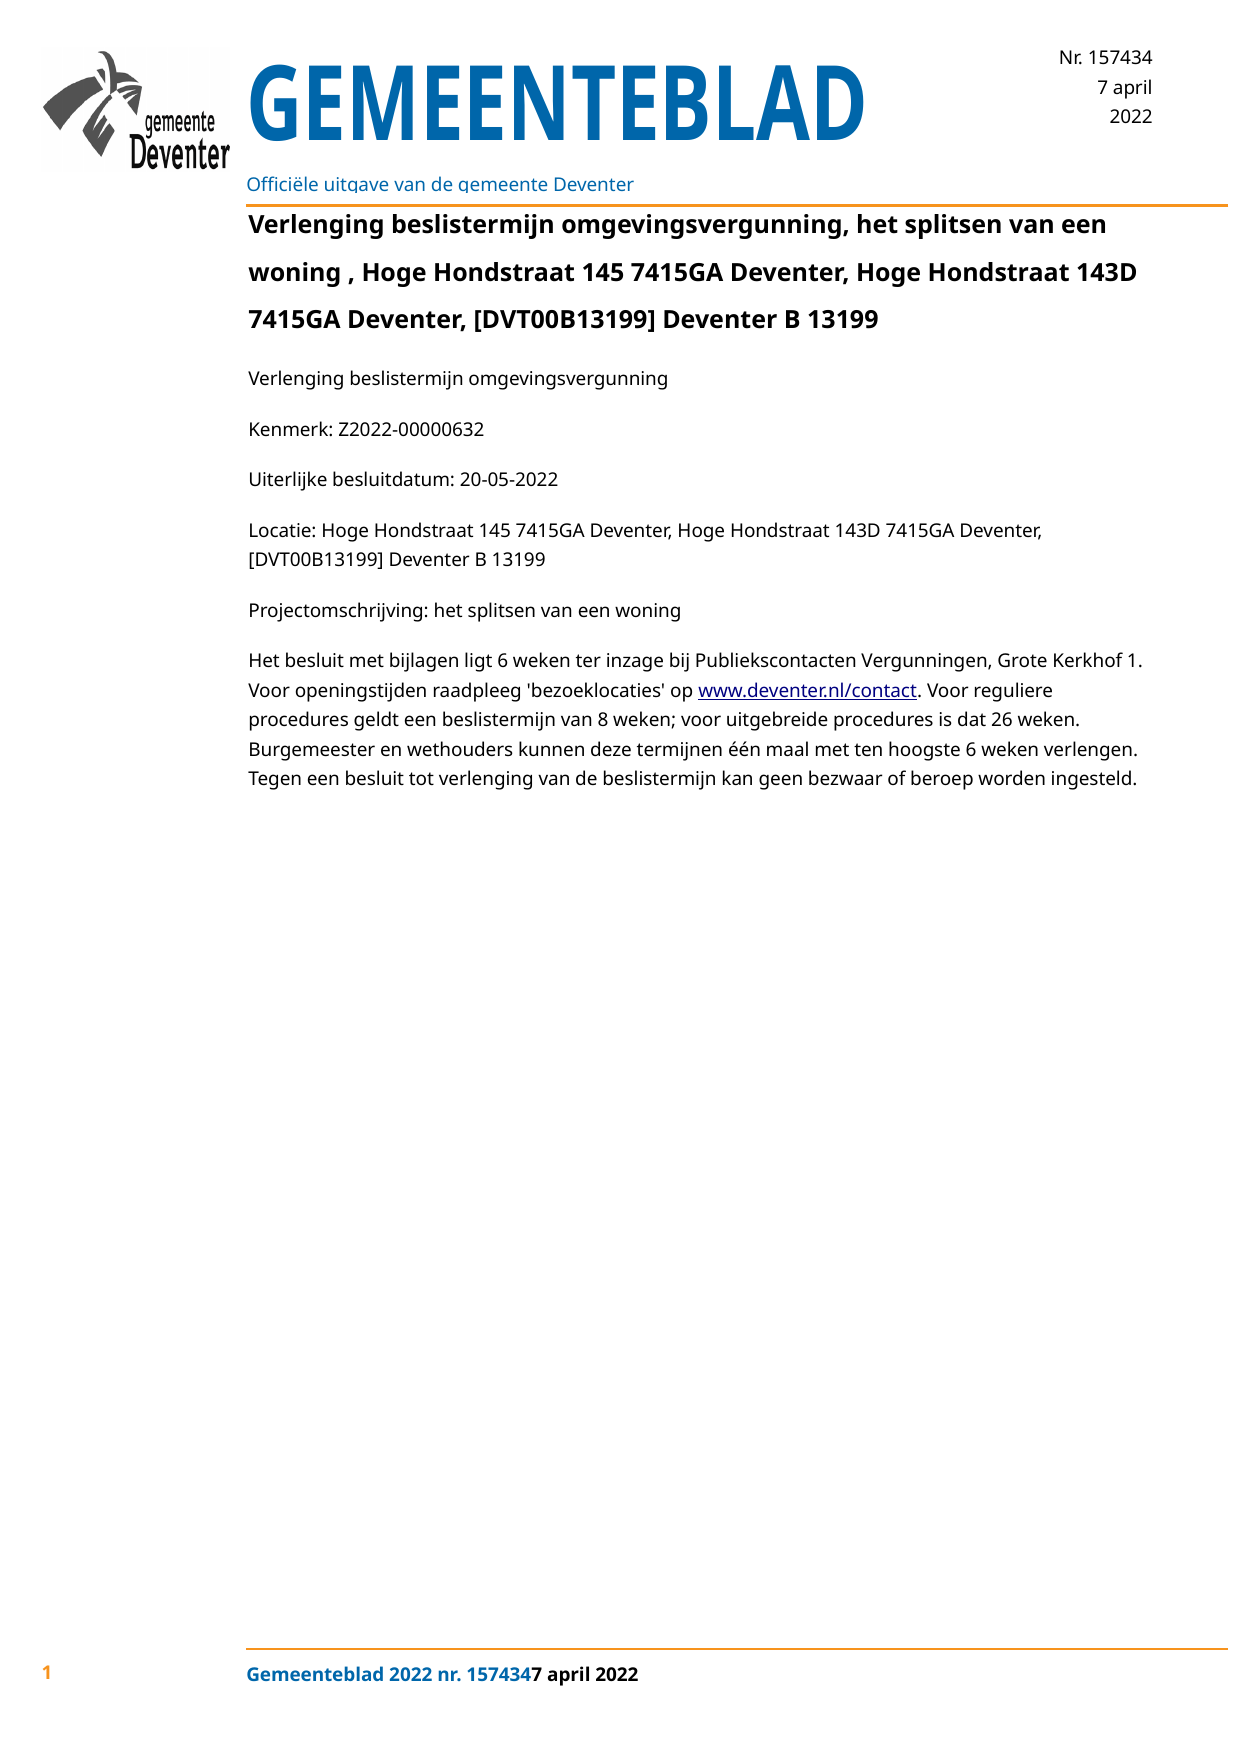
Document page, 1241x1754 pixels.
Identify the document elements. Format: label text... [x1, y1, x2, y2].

text Locatie: Hoge Hondstraat 145 7415GA Deventer, Hoge Hondstraat 143D 7415GA Deventer, [DVT00B13199] Deventer B 13199 [248, 517, 1152, 572]
text Uiterlijke besluitdatum: 20-05-2022 [248, 466, 1152, 492]
picture [41, 47, 231, 172]
text Verlenging beslistermijn omgevingsvergunning [248, 366, 1152, 391]
text Kenmerk: Z2022-00000632 [248, 416, 1152, 442]
text Het besluit met bijlagen ligt 6 weken ter inzage bij Publiekscontacten Vergunningen, Grote Kerkhof 1. Voor openingstijden raadpleeg 'bezoeklocaties' op www.deventer.nl/contact. Voor reguliere procedures geldt een beslistermijn van 8 weken; voor uitgebreide procedures is dat 26 weken. Burgemeester en wethouders kunnen deze termijnen één maal met ten hoogste 6 weken verlengen. Tegen een besluit tot verlenging van de beslistermijn kan geen bezwaar of beroep worden ingesteld. [248, 647, 1152, 791]
text Verlenging beslistermijn omgevingsvergunning, het splitsen van een woning , Hoge Hondstraat 145 7415GA Deventer, Hoge Hondstraat 143D 7415GA Deventer, [DVT00B13199] Deventer B 13199 [248, 207, 1152, 336]
text Projectomschrijving: het splitsen van een woning [248, 597, 1152, 622]
